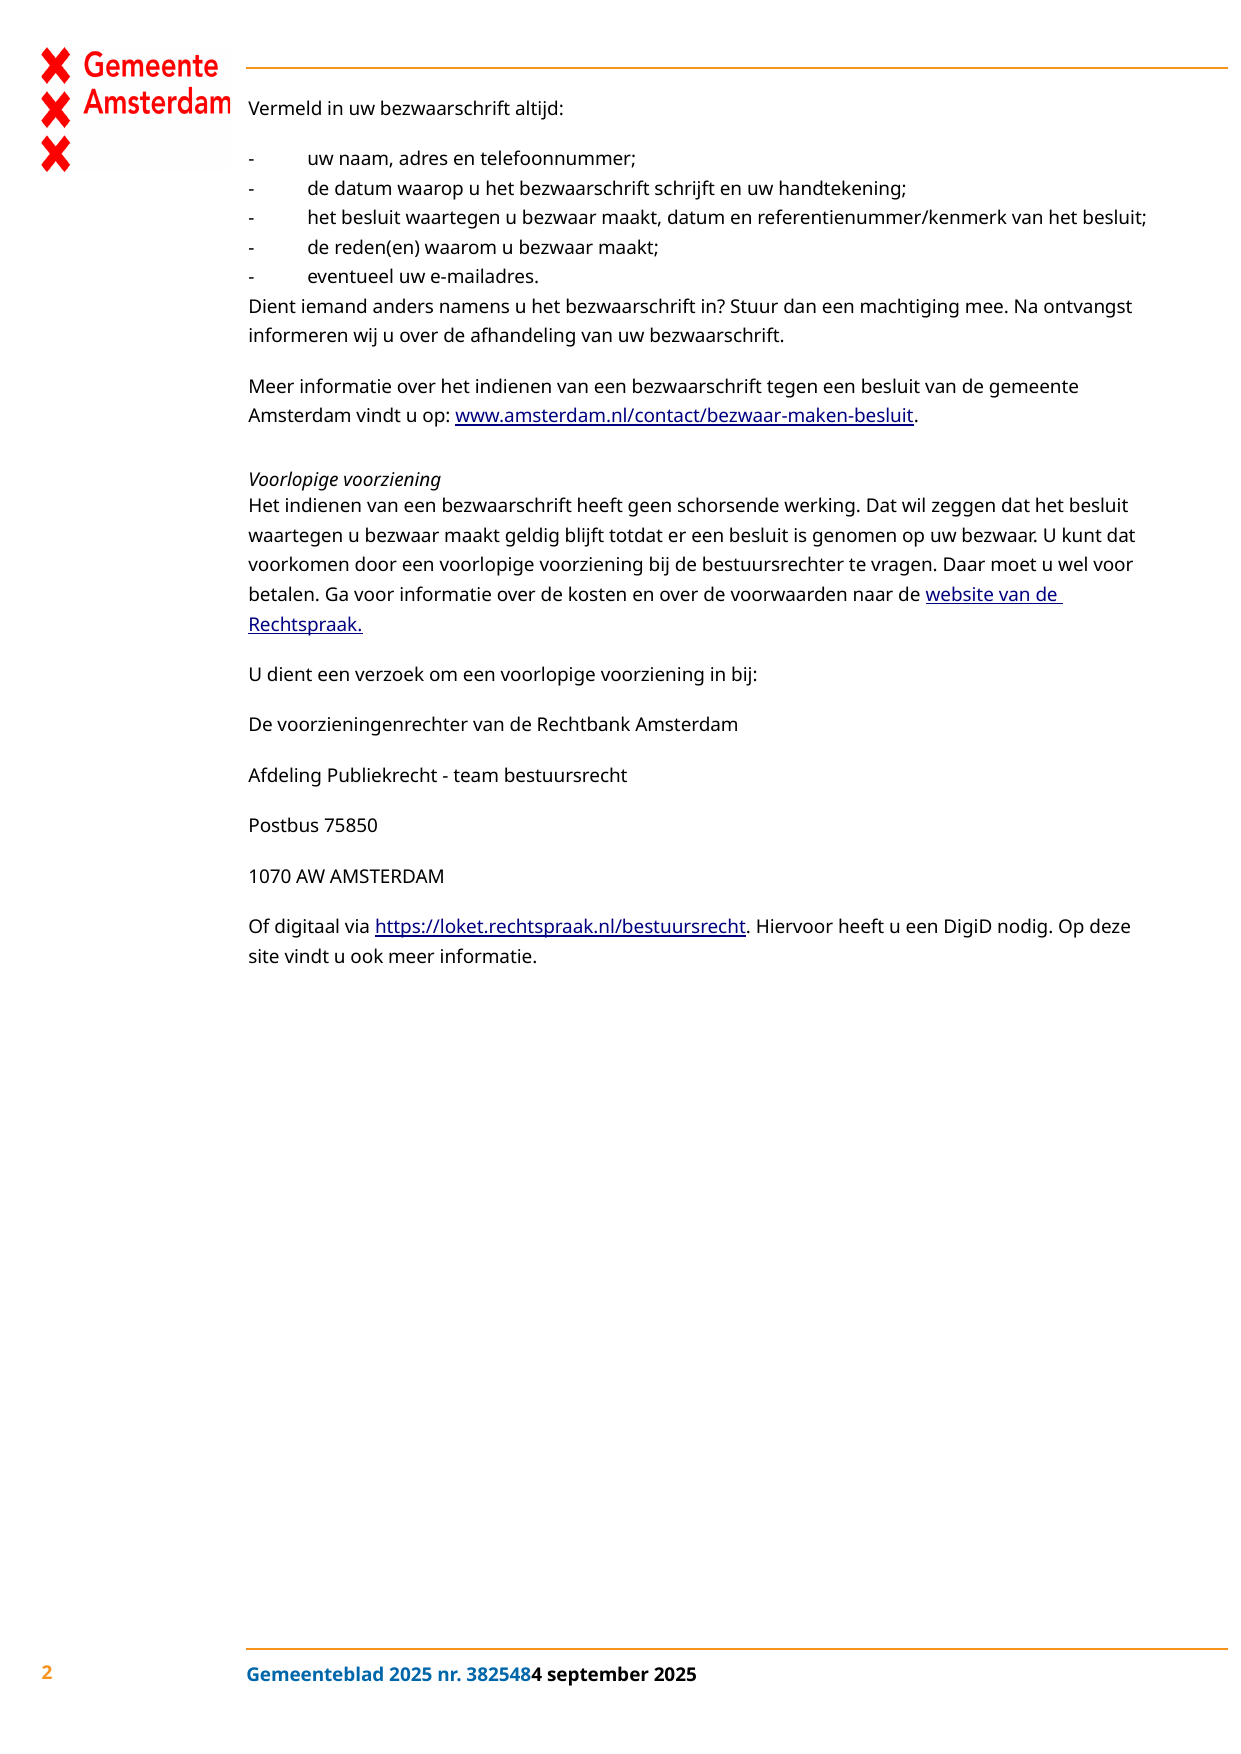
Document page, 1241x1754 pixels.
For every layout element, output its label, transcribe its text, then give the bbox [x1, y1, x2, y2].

list het besluit waartegen u bezwaar maakt, datum en referentienummer/kenmerk van het besluit; [248, 204, 1152, 230]
text Voorlopige voorziening [248, 467, 1152, 492]
text De voorzieningenrechter van de Rechtbank Amsterdam [248, 712, 1152, 737]
text 1070 AW AMSTERDAM [248, 863, 1152, 888]
text Of digitaal via https://loket.rechtspraak.nl/bestuursrecht. Hiervoor heeft u een DigiD nodig. Op deze site vindt u ook meer informatie. [248, 913, 1152, 968]
text U dient een verzoek om een voorlopige voorziening in bij: [248, 661, 1152, 687]
list de reden(en) waarom u bezwaar maakt; [248, 234, 1152, 260]
text Het indienen van een bezwaarschrift heeft geen schorsende werking. Dat wil zeggen dat het besluit waartegen u bezwaar maakt geldig blijft totdat er een besluit is genomen op uw bezwaar. U kunt dat voorkomen door een voorlopige voorziening bij de bestuursrechter te vragen. Daar moet u wel voor betalen. Ga voor informatie over de kosten en over de voorwaarden naar de website van de Rechtspraak. [248, 492, 1152, 636]
text Meer informatie over het indienen van een bezwaarschrift tegen een besluit van de gemeente Amsterdam vindt u op: www.amsterdam.nl/contact/bezwaar-maken-besluit. [248, 373, 1152, 428]
list eventueel uw e-mailadres. [248, 263, 1152, 289]
text Vermeld in uw bezwaarschrift altijd: [248, 95, 1152, 121]
text Afdeling Publiekrecht - team bestuursrecht [248, 762, 1152, 788]
list uw naam, adres en telefoonnummer; [248, 145, 1152, 171]
list de datum waarop u het bezwaarschrift schrijft en uw handtekening; [248, 175, 1152, 201]
text Dient iemand anders namens u het bezwaarschrift in? Stuur dan een machtiging mee. Na ontvangst informeren wij u over de afhandeling van uw bezwaarschrift. [248, 293, 1152, 348]
picture [41, 47, 231, 172]
text Postbus 75850 [248, 812, 1152, 838]
